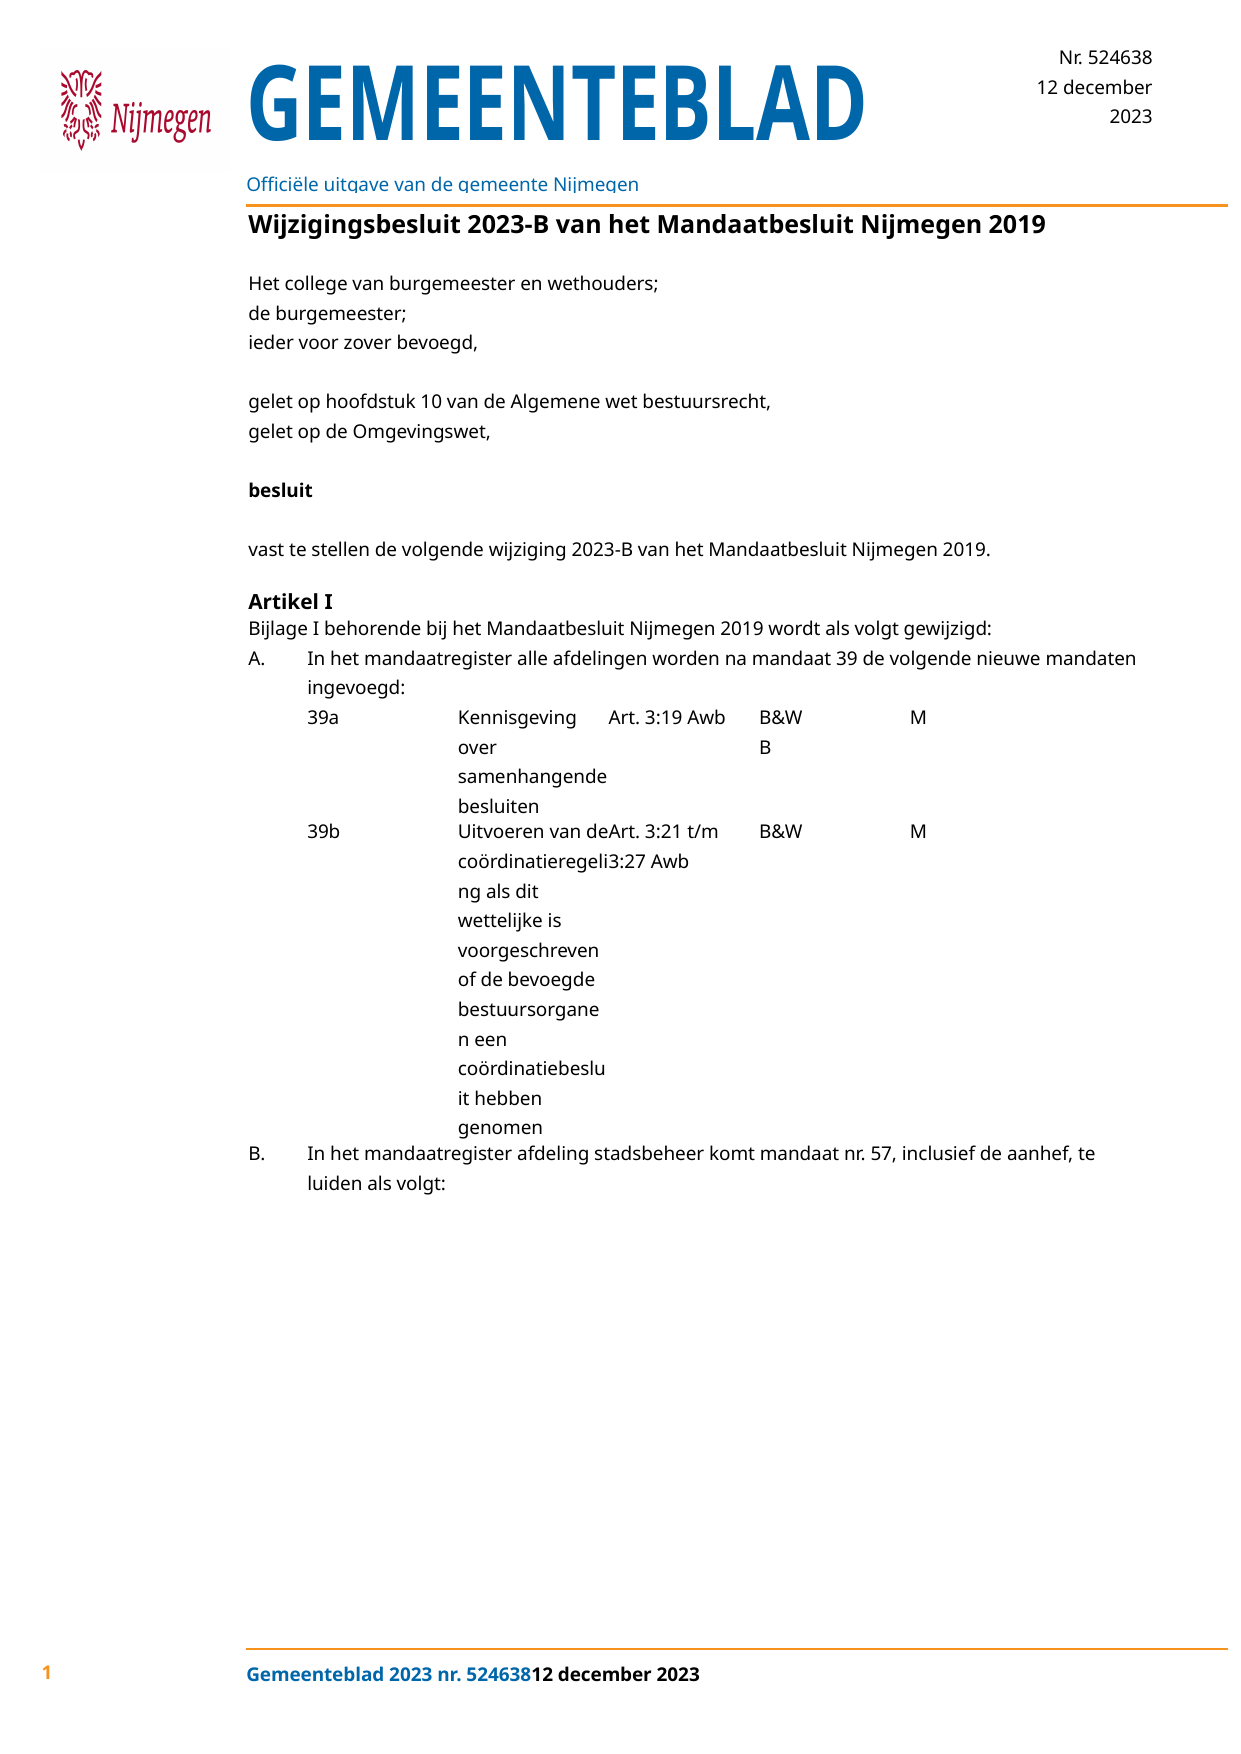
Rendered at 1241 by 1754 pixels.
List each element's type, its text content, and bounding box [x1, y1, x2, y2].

text Wijzigingsbesluit 2023-B van het Mandaatbesluit Nijmegen 2019 [248, 207, 1152, 241]
table_header B&W B [759, 704, 909, 819]
table_cell [1060, 819, 1211, 1140]
text vast te stellen de volgende wijziging 2023-B van het Mandaatbesluit Nijmegen 2019. [248, 537, 1152, 562]
text gelet op hoofdstuk 10 van de Algemene wet bestuursrecht, [248, 389, 1152, 414]
text gelet op de Omgevingswet, [248, 418, 1152, 444]
picture [41, 47, 231, 172]
table_cell Uitvoeren van de coördinatieregeling als dit wettelijke is voorgeschreven of de bevoegde bestuursorganen een coördinatiebesluit hebben genomen [458, 819, 608, 1140]
table_header Art. 3:19 Awb [608, 704, 759, 819]
text Artikel I [248, 587, 1152, 615]
table_header M [910, 704, 1060, 819]
table_header 39a [307, 704, 458, 819]
table_cell Art. 3:21 t/m 3:27 Awb [608, 819, 759, 1140]
table_cell 39b [307, 819, 458, 1140]
list In het mandaatregister afdeling stadsbeheer komt mandaat nr. 57, inclusief de aanhef, te luiden als volgt: [248, 1140, 1152, 1196]
table_cell M [910, 819, 1060, 1140]
text ieder voor zover bevoegd, [248, 329, 1152, 355]
table_header Kennisgeving over samenhangende besluiten [458, 704, 608, 819]
text besluit [248, 477, 1152, 503]
list In het mandaatregister alle afdelingen worden na mandaat 39 de volgende nieuwe mandaten ingevoegd: [248, 645, 1152, 700]
table_header [1060, 704, 1211, 819]
text de burgemeester; [248, 300, 1152, 326]
text Het college van burgemeester en wethouders; [248, 270, 1152, 296]
table_cell B&W [759, 819, 909, 1140]
text Bijlage I behorende bij het Mandaatbesluit Nijmegen 2019 wordt als volgt gewijzigd: [248, 615, 1152, 641]
